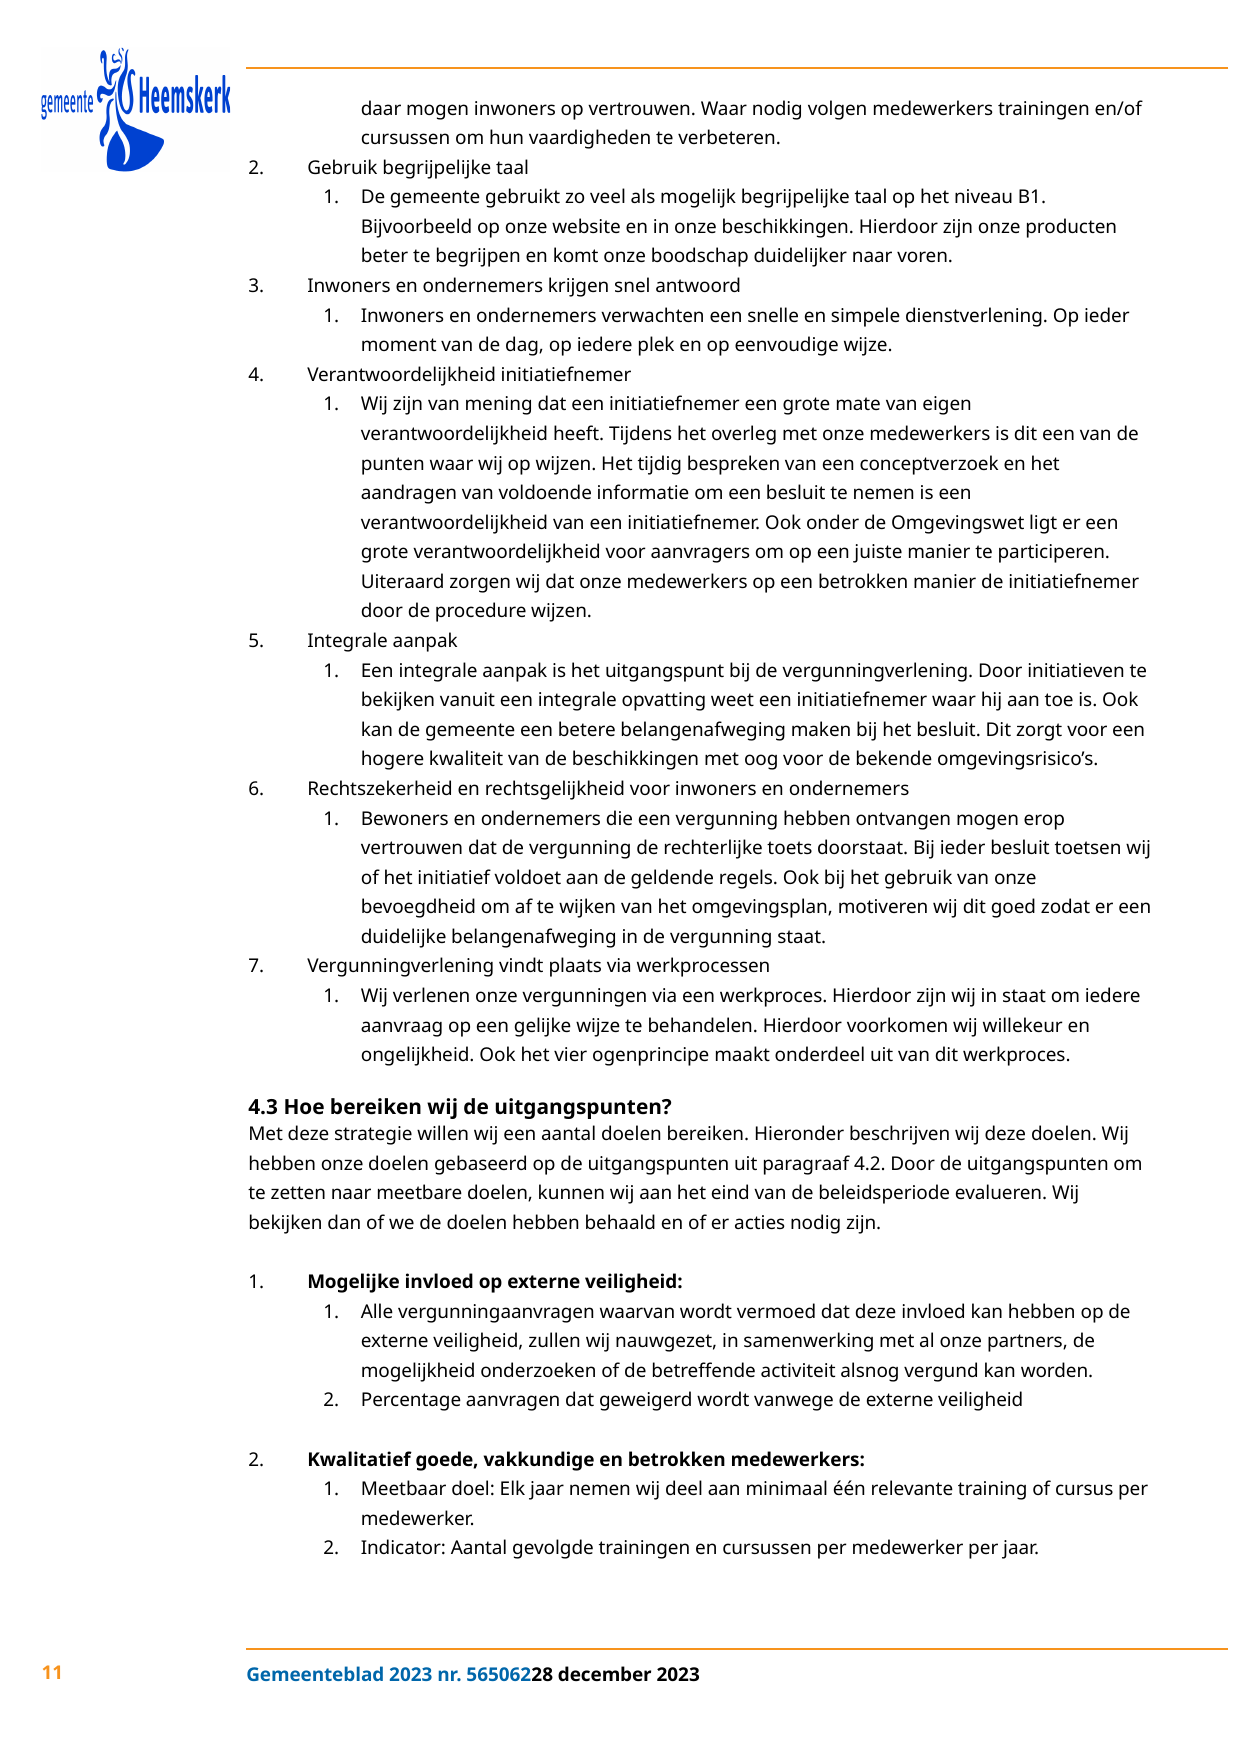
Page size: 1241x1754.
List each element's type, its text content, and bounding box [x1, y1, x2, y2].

list Inwoners en ondernemers verwachten een snelle en simpele dienstverlening. Op ieder moment van de dag, op iedere plek en op eenvoudige wijze. [323, 302, 1152, 357]
list daar mogen inwoners op vertrouwen. Waar nodig volgen medewerkers trainingen en/of cursussen om hun vaardigheden te verbeteren. [323, 95, 1152, 150]
list Bewoners en ondernemers die een vergunning hebben ontvangen mogen erop vertrouwen dat de vergunning de rechterlijke toets doorstaat. Bij ieder besluit toetsen wij of het initiatief voldoet aan de geldende regels. Ook bij het gebruik van onze bevoegdheid om af te wijken van het omgevingsplan, motiveren wij dit goed zodat er een duidelijke belangenafweging in de vergunning staat. [323, 805, 1152, 949]
text Met deze strategie willen wij een aantal doelen bereiken. Hieronder beschrijven wij deze doelen. Wij hebben onze doelen gebaseerd op de uitgangspunten uit paragraaf 4.2. Door de uitgangspunten om te zetten naar meetbare doelen, kunnen wij aan het eind van de beleidsperiode evalueren. Wij bekijken dan of we de doelen hebben behaald en of er acties nodig zijn. [248, 1120, 1152, 1235]
list Verantwoordelijkheid initiatiefnemer [248, 361, 1152, 387]
text 4.3 Hoe bereiken wij de uitgangspunten? [248, 1092, 1152, 1120]
list Een integrale aanpak is het uitgangspunt bij de vergunningverlening. Door initiatieven te bekijken vanuit een integrale opvatting weet een initiatiefnemer waar hij aan toe is. Ook kan de gemeente een betere belangenafweging maken bij het besluit. Dit zorgt voor een hogere kwaliteit van de beschikkingen met oog voor de bekende omgevingsrisico’s. [323, 657, 1152, 771]
list Indicator: Aantal gevolgde trainingen en cursussen per medewerker per jaar. [323, 1534, 1152, 1560]
list Meetbaar doel: Elk jaar nemen wij deel aan minimaal één relevante training of cursus per medewerker. [323, 1475, 1152, 1531]
list Vergunningverlening vindt plaats via werkprocessen [248, 953, 1152, 978]
list Wij verlenen onze vergunningen via een werkproces. Hierdoor zijn wij in staat om iedere aanvraag op een gelijke wijze te behandelen. Hierdoor voorkomen wij willekeur en ongelijkheid. Ook het vier ogenprincipe maakt onderdeel uit van dit werkproces. [323, 982, 1152, 1067]
list Wij zijn van mening dat een initiatiefnemer een grote mate van eigen verantwoordelijkheid heeft. Tijdens het overleg met onze medewerkers is dit een van de punten waar wij op wijzen. Het tijdig bespreken van een conceptverzoek en het aandragen van voldoende informatie om een besluit te nemen is een verantwoordelijkheid van een initiatiefnemer. Ook onder de Omgevingswet ligt er een grote verantwoordelijkheid voor aanvragers om op een juiste manier te participeren. Uiteraard zorgen wij dat onze medewerkers op een betrokken manier de initiatiefnemer door de procedure wijzen. [323, 391, 1152, 623]
list Mogelijke invloed op externe veiligheid: [248, 1268, 1152, 1294]
picture [41, 47, 231, 172]
list Rechtszekerheid en rechtsgelijkheid voor inwoners en ondernemers [248, 775, 1152, 801]
list Inwoners en ondernemers krijgen snel antwoord [248, 272, 1152, 298]
list Percentage aanvragen dat geweigerd wordt vanwege de externe veiligheid [323, 1387, 1152, 1412]
list Alle vergunningaanvragen waarvan wordt vermoed dat deze invloed kan hebben op de externe veiligheid, zullen wij nauwgezet, in samenwerking met al onze partners, de mogelijkheid onderzoeken of de betreffende activiteit alsnog vergund kan worden. [323, 1298, 1152, 1383]
list De gemeente gebruikt zo veel als mogelijk begrijpelijke taal op het niveau B1. Bijvoorbeeld op onze website en in onze beschikkingen. Hierdoor zijn onze producten beter te begrijpen en komt onze boodschap duidelijker naar voren. [323, 183, 1152, 268]
list Integrale aanpak [248, 627, 1152, 653]
list Gebruik begrijpelijke taal [248, 154, 1152, 180]
list Kwalitatief goede, vakkundige en betrokken medewerkers: [248, 1446, 1152, 1471]
